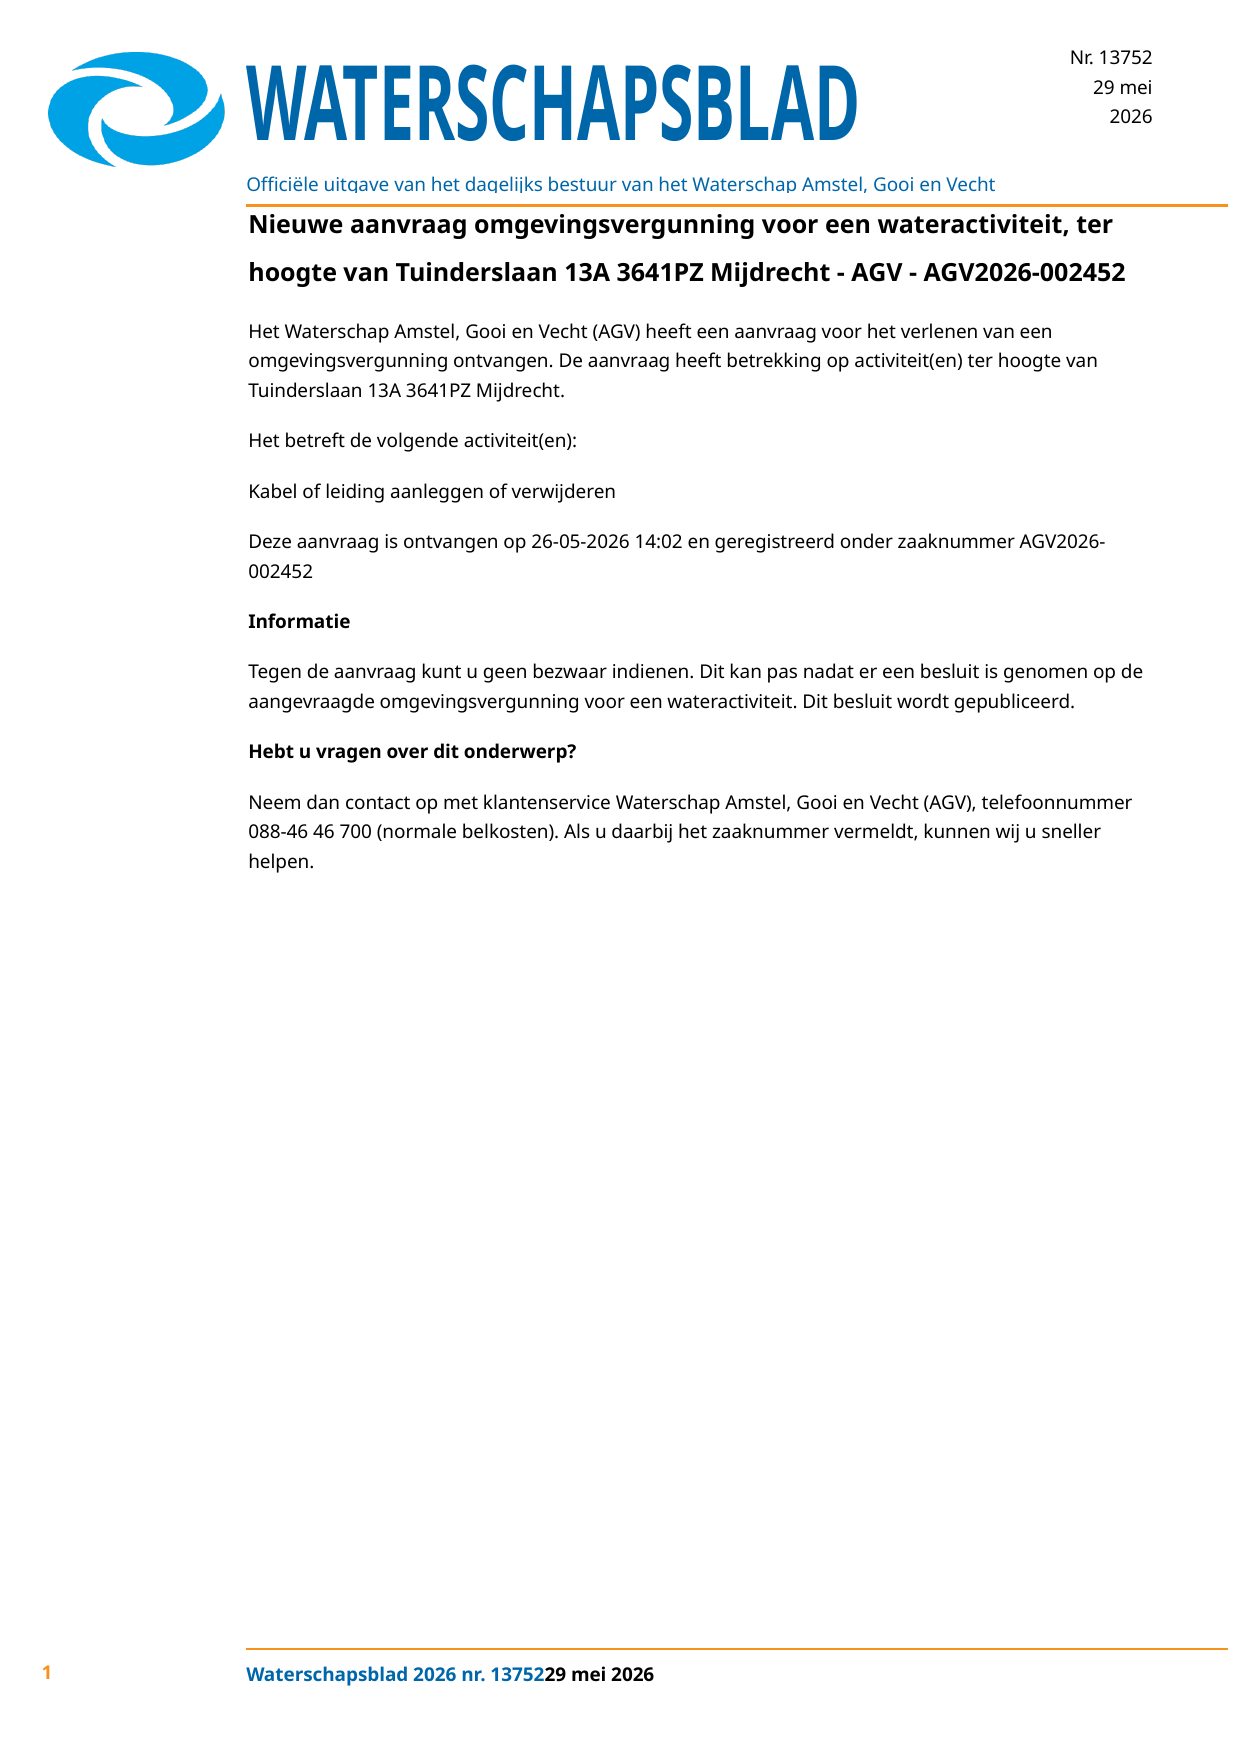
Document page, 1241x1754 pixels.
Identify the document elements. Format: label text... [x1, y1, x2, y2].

text Informatie [248, 608, 1152, 634]
text Kabel of leiding aanleggen of verwijderen [248, 478, 1152, 504]
text Tegen de aanvraag kunt u geen bezwaar indienen. Dit kan pas nadat er een besluit is genomen op de aangevraagde omgevingsvergunning voor een wateractiviteit. Dit besluit wordt gepubliceerd. [248, 659, 1152, 714]
text Het Waterschap Amstel, Gooi en Vecht (AGV) heeft een aanvraag voor het verlenen van een omgevingsvergunning ontvangen. De aanvraag heeft betrekking op activiteit(en) ter hoogte van Tuinderslaan 13A 3641PZ Mijdrecht. [248, 318, 1152, 403]
text Het betreft de volgende activiteit(en): [248, 427, 1152, 453]
picture [41, 47, 231, 172]
text Neem dan contact op met klantenservice Waterschap Amstel, Gooi en Vecht (AGV), telefoonnummer 088-46 46 700 (normale belkosten). Als u daarbij het zaaknummer vermeldt, kunnen wij u sneller helpen. [248, 789, 1152, 874]
text Deze aanvraag is ontvangen op 26-05-2026 14:02 en geregistreerd onder zaaknummer AGV2026-002452 [248, 528, 1152, 584]
text Hebt u vragen over dit onderwerp? [248, 739, 1152, 764]
text Nieuwe aanvraag omgevingsvergunning voor een wateractiviteit, ter hoogte van Tuinderslaan 13A 3641PZ Mijdrecht - AGV - AGV2026-002452 [248, 207, 1152, 288]
